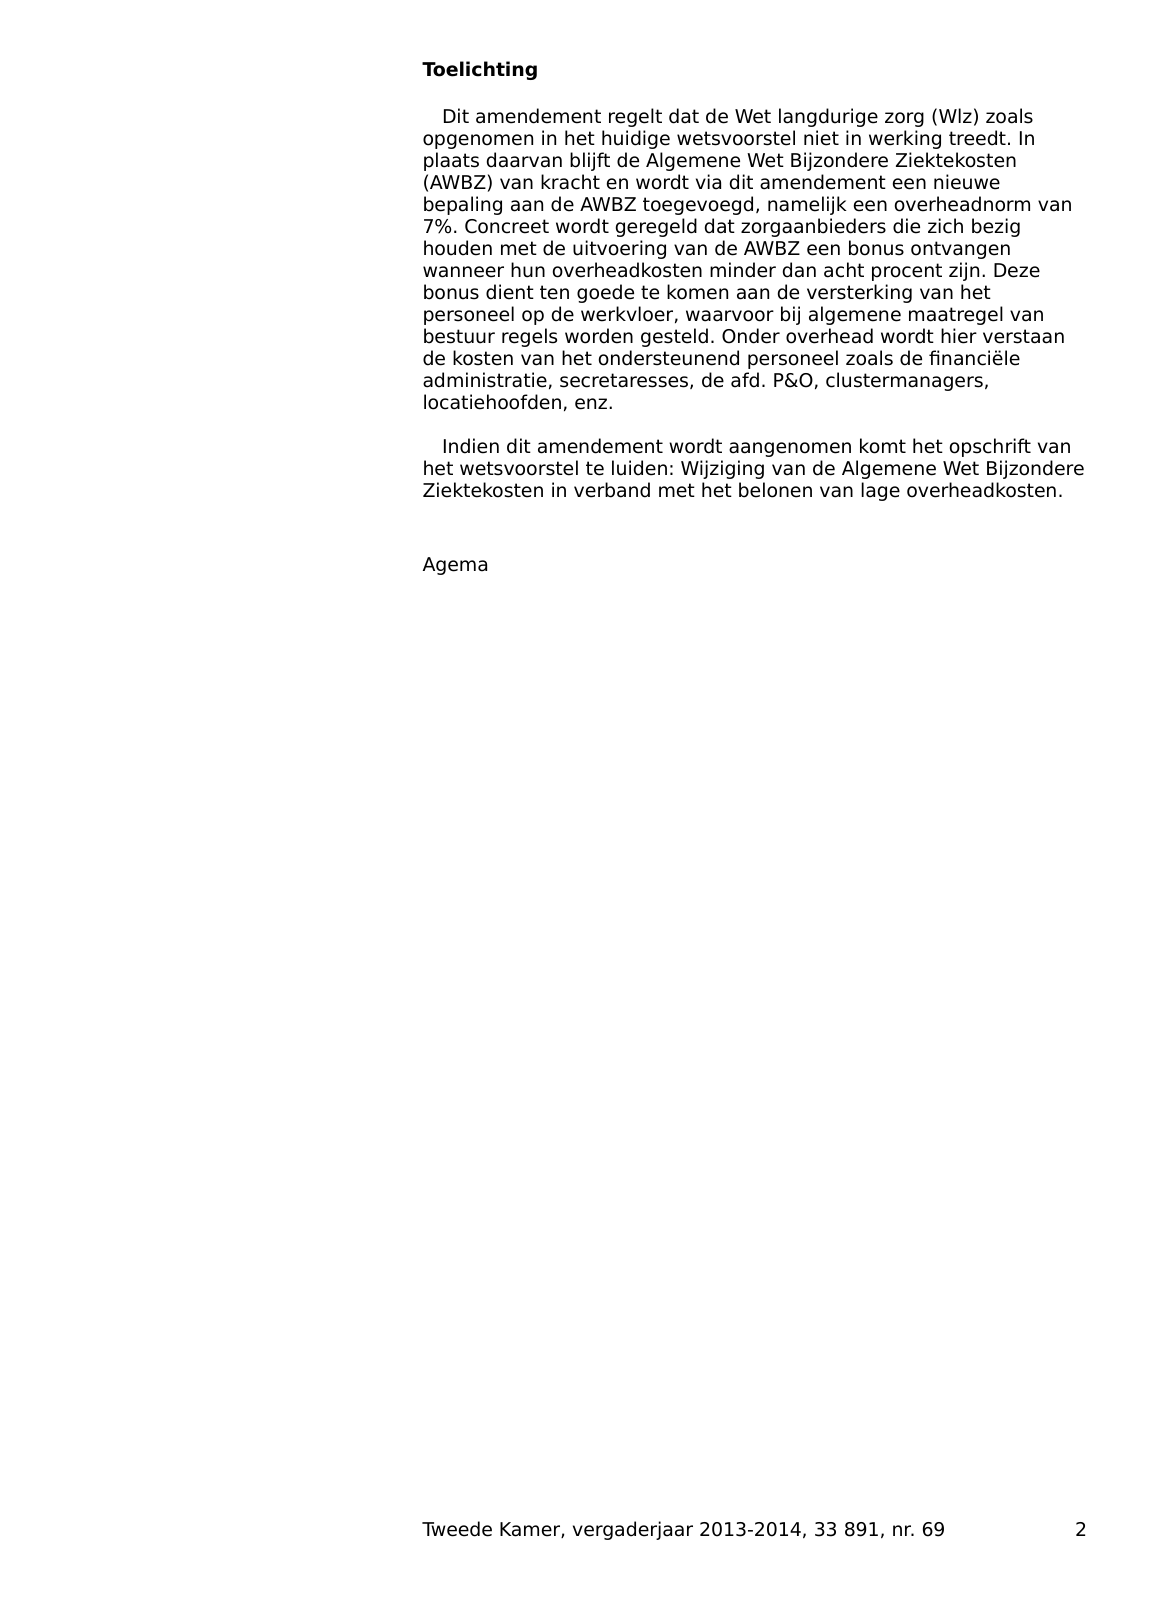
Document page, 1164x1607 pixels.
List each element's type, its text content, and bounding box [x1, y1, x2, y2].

text Agema [422, 532, 1087, 576]
text Dit amendement regelt dat de Wet langdurige zorg (Wlz) zoals opgenomen in het huidige wetsvoorstel niet in werking treedt. In plaats daarvan blijft de Algemene Wet Bijzondere Ziektekosten (AWBZ) van kracht en wordt via dit amendement een nieuwe bepaling aan de AWBZ toegevoegd, namelijk een overheadnorm van 7%. Concreet wordt geregeld dat zorgaanbieders die zich bezig houden met de uitvoering van de AWBZ een bonus ontvangen wanneer hun overheadkosten minder dan acht procent zijn. Deze bonus dient ten goede te komen aan de versterking van het personeel op de werkvloer, waarvoor bij algemene maatregel van bestuur regels worden gesteld. Onder overhead wordt hier verstaan de kosten van het ondersteunend personeel zoals de financiële administratie, secretaresses, de afd. P&O, clustermanagers, locatiehoofden, enz. [422, 106, 1087, 414]
subtitle Toelichting [422, 59, 1087, 81]
text Indien dit amendement wordt aangenomen komt het opschrift van het wetsvoorstel te luiden: Wijziging van de Algemene Wet Bijzondere Ziektekosten in verband met het belonen van lage overheadkosten. [422, 436, 1087, 502]
